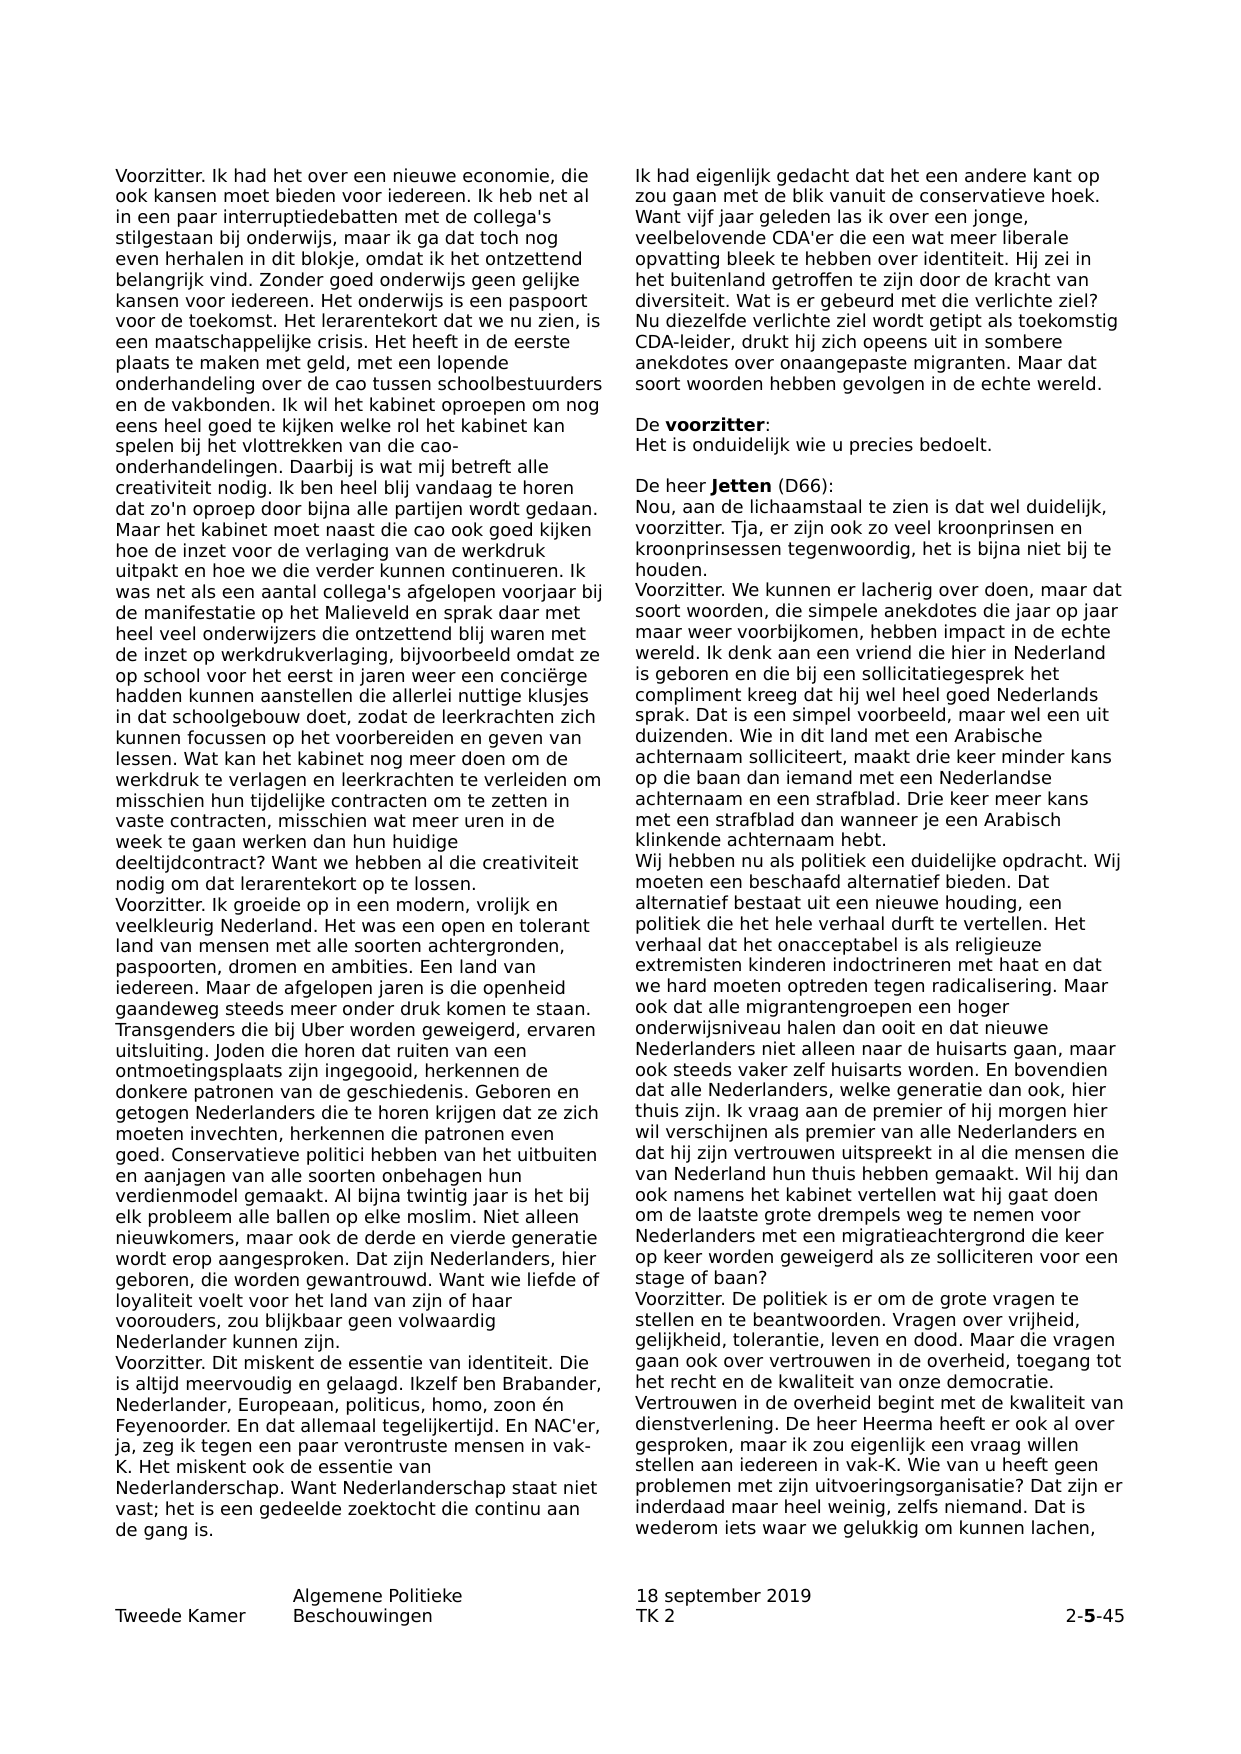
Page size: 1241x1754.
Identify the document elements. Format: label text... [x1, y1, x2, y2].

text Nou, aan de lichaamstaal te zien is dat wel duidelijk, voorzitter. Tja, er zijn ook zo veel kroonprinsen en kroonprinsessen tegenwoordig, het is bijna niet bij te houden. [635, 497, 1125, 580]
text Ik had eigenlijk gedacht dat het een andere kant op zou gaan met de blik vanuit de conservatieve hoek. Want vijf jaar geleden las ik over een jonge, veelbelovende CDA'er die een wat meer liberale opvatting bleek te hebben over identiteit. Hij zei in het buitenland getroffen te zijn door de kracht van diversiteit. Wat is er gebeurd met die verlichte ziel? Nu diezelfde verlichte ziel wordt getipt als toekomstig CDA-leider, drukt hij zich opeens uit in sombere anekdotes over onaangepaste migranten. Maar dat soort woorden hebben gevolgen in de echte wereld. [635, 165, 1125, 394]
text Het is onduidelijk wie u precies bedoelt. [635, 435, 1125, 456]
text Voorzitter. We kunnen er lacherig over doen, maar dat soort woorden, die simpele anekdotes die jaar op jaar maar weer voorbijkomen, hebben impact in de echte wereld. Ik denk aan een vriend die hier in Nederland is geboren en die bij een sollicitatiegesprek het compliment kreeg dat hij wel heel goed Nederlands sprak. Dat is een simpel voorbeeld, maar wel een uit duizenden. Wie in dit land met een Arabische achternaam solliciteert, maakt drie keer minder kans op die baan dan iemand met een Nederlandse achternaam en een strafblad. Drie keer meer kans met een strafblad dan wanneer je een Arabisch klinkende achternaam hebt. [635, 580, 1125, 851]
text De heer Jetten (D66): [635, 476, 1125, 497]
text Voorzitter. Ik had het over een nieuwe economie, die ook kansen moet bieden voor iedereen. Ik heb net al in een paar interruptiedebatten met de collega's stilgestaan bij onderwijs, maar ik ga dat toch nog even herhalen in dit blokje, omdat ik het ontzettend belangrijk vind. Zonder goed onderwijs geen gelijke kansen voor iedereen. Het onderwijs is een paspoort voor de toekomst. Het lerarentekort dat we nu zien, is een maatschappelijke crisis. Het heeft in de eerste plaats te maken met geld, met een lopende onderhandeling over de cao tussen schoolbestuurders en de vakbonden. Ik wil het kabinet oproepen om nog eens heel goed te kijken welke rol het kabinet kan spelen bij het vlottrekken van die cao-onderhandelingen. Daarbij is wat mij betreft alle creativiteit nodig. Ik ben heel blij vandaag te horen dat zo'n oproep door bijna alle partijen wordt gedaan. [115, 165, 605, 519]
text De voorzitter: [635, 414, 1125, 435]
text Voorzitter. Ik groeide op in een modern, vrolijk en veelkleurig Nederland. Het was een open en tolerant land van mensen met alle soorten achtergronden, paspoorten, dromen en ambities. Een land van iedereen. Maar de afgelopen jaren is die openheid gaandeweg steeds meer onder druk komen te staan. Transgenders die bij Uber worden geweigerd, ervaren uitsluiting. Joden die horen dat ruiten van een ontmoetingsplaats zijn ingegooid, herkennen de donkere patronen van de geschiedenis. Geboren en getogen Nederlanders die te horen krijgen dat ze zich moeten invechten, herkennen die patronen even goed. Conservatieve politici hebben van het uitbuiten en aanjagen van alle soorten onbehagen hun verdienmodel gemaakt. Al bijna twintig jaar is het bij elk probleem alle ballen op elke moslim. Niet alleen nieuwkomers, maar ook de derde en vierde generatie wordt erop aangesproken. Dat zijn Nederlanders, hier geboren, die worden gewantrouwd. Want wie liefde of loyaliteit voelt voor het land van zijn of haar voorouders, zou blijkbaar geen volwaardig Nederlander kunnen zijn. [115, 894, 605, 1353]
text Maar het kabinet moet naast die cao ook goed kijken hoe de inzet voor de verlaging van de werkdruk uitpakt en hoe we die verder kunnen continueren. Ik was net als een aantal collega's afgelopen voorjaar bij de manifestatie op het Malieveld en sprak daar met heel veel onderwijzers die ontzettend blij waren met de inzet op werkdrukverlaging, bijvoorbeeld omdat ze op school voor het eerst in jaren weer een conciërge hadden kunnen aanstellen die allerlei nuttige klusjes in dat schoolgebouw doet, zodat de leerkrachten zich kunnen focussen op het voorbereiden en geven van lessen. Wat kan het kabinet nog meer doen om de werkdruk te verlagen en leerkrachten te verleiden om misschien hun tijdelijke contracten om te zetten in vaste contracten, misschien wat meer uren in de week te gaan werken dan hun huidige deeltijdcontract? Want we hebben al die creativiteit nodig om dat lerarentekort op te lossen. [115, 519, 605, 894]
text Voorzitter. De politiek is er om de grote vragen te stellen en te beantwoorden. Vragen over vrijheid, gelijkheid, tolerantie, leven en dood. Maar die vragen gaan ook over vertrouwen in de overheid, toegang tot het recht en de kwaliteit van onze democratie. Vertrouwen in de overheid begint met de kwaliteit van dienstverlening. De heer Heerma heeft er ook al over gesproken, maar ik zou eigenlijk een vraag willen stellen aan iedereen in vak-K. Wie van u heeft geen problemen met zijn uitvoeringsorganisatie? Dat zijn er inderdaad maar heel weinig, zelfs niemand. Dat is wederom iets waar we gelukkig om kunnen lachen, [635, 1288, 1125, 1538]
text Voorzitter. Dit miskent de essentie van identiteit. Die is altijd meervoudig en gelaagd. Ikzelf ben Brabander, Nederlander, Europeaan, politicus, homo, zoon én Feyenoorder. En dat allemaal tegelijkertijd. En NAC'er, ja, zeg ik tegen een paar verontruste mensen in vak-K. Het miskent ook de essentie van Nederlanderschap. Want Nederlanderschap staat niet vast; het is een gedeelde zoektocht die continu aan de gang is. [115, 1353, 605, 1540]
text Wij hebben nu als politiek een duidelijke opdracht. Wij moeten een beschaafd alternatief bieden. Dat alternatief bestaat uit een nieuwe houding, een politiek die het hele verhaal durft te vertellen. Het verhaal dat het onacceptabel is als religieuze extremisten kinderen indoctrineren met haat en dat we hard moeten optreden tegen radicalisering. Maar ook dat alle migrantengroepen een hoger onderwijsniveau halen dan ooit en dat nieuwe Nederlanders niet alleen naar de huisarts gaan, maar ook steeds vaker zelf huisarts worden. En bovendien dat alle Nederlanders, welke generatie dan ook, hier thuis zijn. Ik vraag aan de premier of hij morgen hier wil verschijnen als premier van alle Nederlanders en dat hij zijn vertrouwen uitspreekt in al die mensen die van Nederland hun thuis hebben gemaakt. Wil hij dan ook namens het kabinet vertellen wat hij gaat doen om de laatste grote drempels weg te nemen voor Nederlanders met een migratieachtergrond die keer op keer worden geweigerd als ze solliciteren voor een stage of baan? [635, 851, 1125, 1288]
